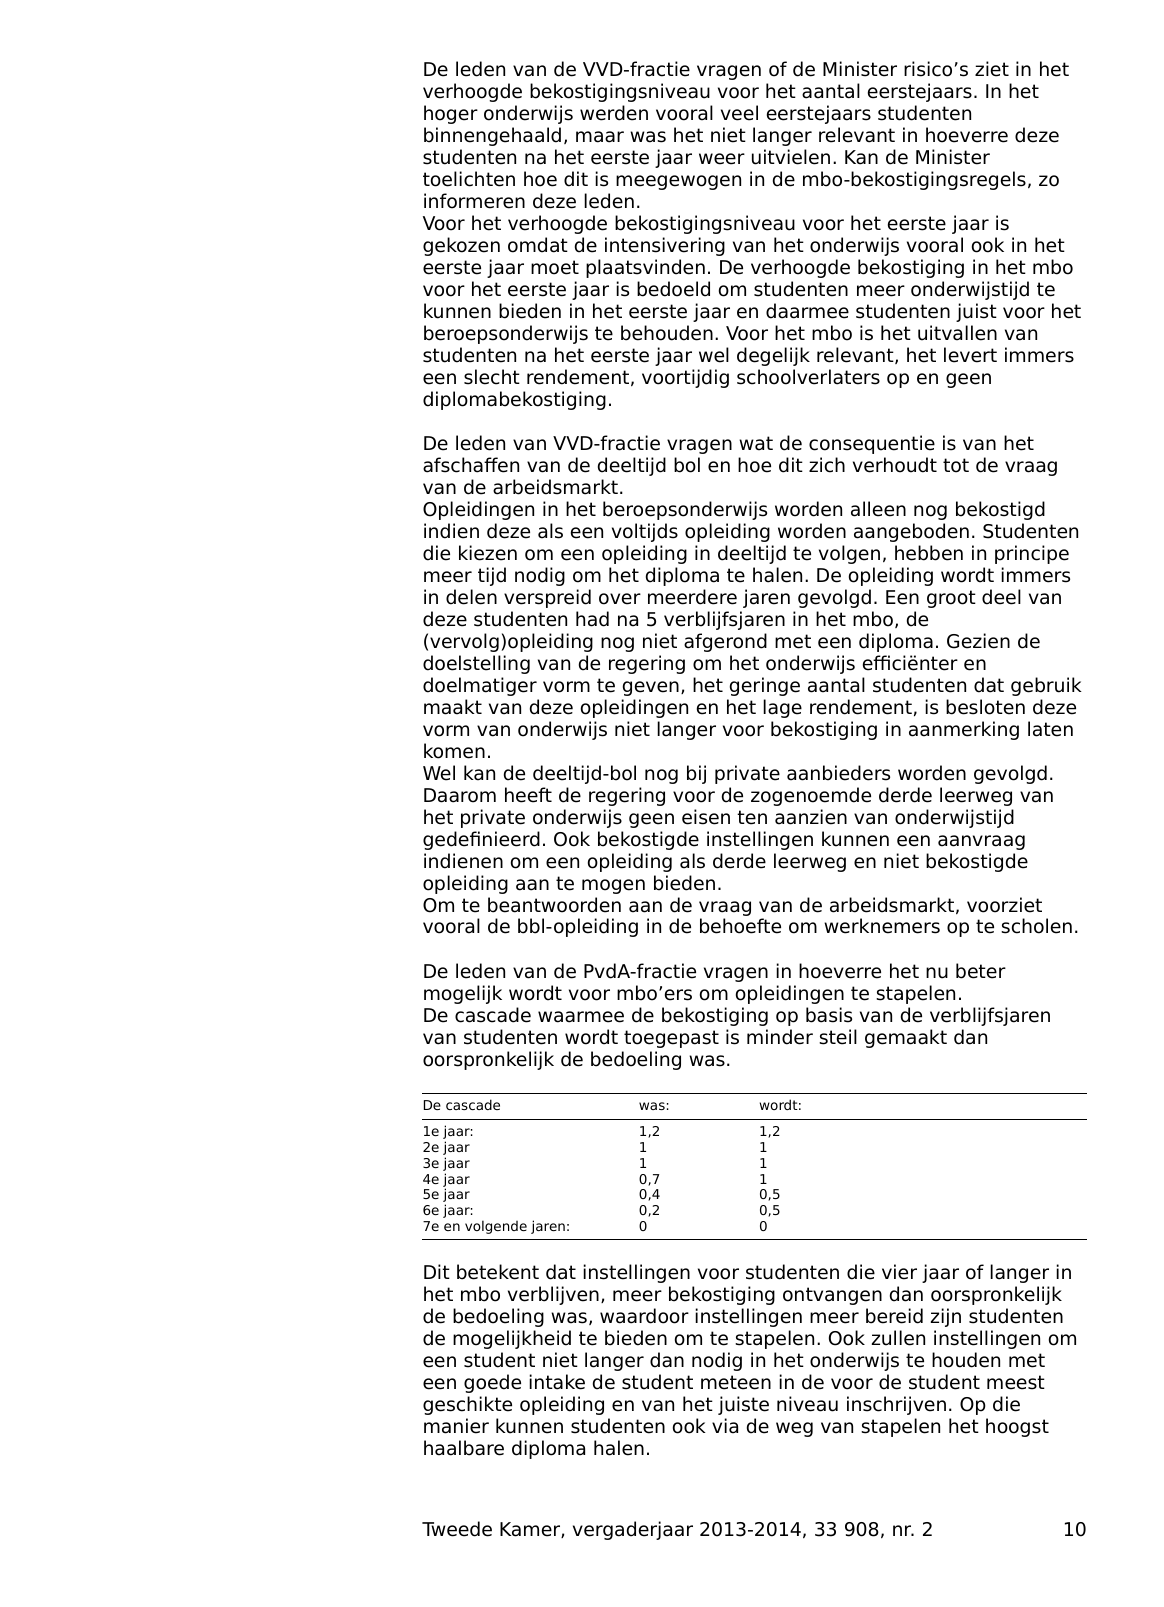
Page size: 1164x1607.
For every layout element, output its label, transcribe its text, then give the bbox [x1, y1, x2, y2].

table_cell 1,2 [633, 1120, 753, 1140]
table_header wordt: [753, 1094, 873, 1118]
table_cell 0 [753, 1219, 873, 1239]
table_header [873, 1094, 1087, 1118]
table_cell [873, 1140, 1087, 1156]
table_cell 0,2 [633, 1203, 753, 1219]
table_cell 5e jaar [422, 1187, 633, 1203]
text Om te beantwoorden aan de vraag van de arbeidsmarkt, voorziet vooral de bbl-opleiding in de behoefte om werknemers op te scholen. [422, 894, 1087, 938]
table_cell 0 [633, 1219, 753, 1239]
text Opleidingen in het beroepsonderwijs worden alleen nog bekostigd indien deze als een voltijds opleiding worden aangeboden. Studenten die kiezen om een opleiding in deeltijd te volgen, hebben in principe meer tijd nodig om het diploma te halen. De opleiding wordt immers in delen verspreid over meerdere jaren gevolgd. Een groot deel van deze studenten had na 5 verblijfsjaren in het mbo, de (vervolg)opleiding nog niet afgerond met een diploma. Gezien de doelstelling van de regering om het onderwijs efficiënter en doelmatiger vorm te geven, het geringe aantal studenten dat gebruik maakt van deze opleidingen en het lage rendement, is besloten deze vorm van onderwijs niet langer voor bekostiging in aanmerking laten komen. [422, 499, 1087, 763]
table_cell [873, 1171, 1087, 1187]
text De leden van VVD-fractie vragen wat de consequentie is van het afschaffen van de deeltijd bol en hoe dit zich verhoudt tot de vraag van de arbeidsmarkt. [422, 433, 1087, 499]
text Dit betekent dat instellingen voor studenten die vier jaar of langer in het mbo verblijven, meer bekostiging ontvangen dan oorspronkelijk de bedoeling was, waardoor instellingen meer bereid zijn studenten de mogelijkheid te bieden om te stapelen. Ook zullen instellingen om een student niet langer dan nodig in het onderwijs te houden met een goede intake de student meteen in de voor de student meest geschikte opleiding en van het juiste niveau inschrijven. Op die manier kunnen studenten ook via de weg van stapelen het hoogst haalbare diploma halen. [422, 1262, 1087, 1460]
table_cell 1 [633, 1156, 753, 1171]
table_cell 1 [633, 1140, 753, 1156]
table_cell 7e en volgende jaren: [422, 1219, 633, 1239]
table_cell [873, 1219, 1087, 1239]
table_cell 0,5 [753, 1203, 873, 1219]
table_cell 4e jaar [422, 1171, 633, 1187]
table_header was: [633, 1094, 753, 1118]
table_header De cascade [422, 1094, 633, 1118]
table_cell 0,5 [753, 1187, 873, 1203]
table_cell [873, 1120, 1087, 1140]
table_cell 0,4 [633, 1187, 753, 1203]
table_cell 6e jaar: [422, 1203, 633, 1219]
table_cell 1e jaar: [422, 1120, 633, 1140]
text De cascade waarmee de bekostiging op basis van de verblijfsjaren van studenten wordt toegepast is minder steil gemaakt dan oorspronkelijk de bedoeling was. [422, 1004, 1087, 1071]
table_cell 0,7 [633, 1171, 753, 1187]
table_cell 1 [753, 1140, 873, 1156]
table_cell 2e jaar [422, 1140, 633, 1156]
table_cell 1 [753, 1171, 873, 1187]
table_cell [873, 1156, 1087, 1171]
text Voor het verhoogde bekostigingsniveau voor het eerste jaar is gekozen omdat de intensivering van het onderwijs vooral ook in het eerste jaar moet plaatsvinden. De verhoogde bekostiging in het mbo voor het eerste jaar is bedoeld om studenten meer onderwijstijd te kunnen bieden in het eerste jaar en daarmee studenten juist voor het beroepsonderwijs te behouden. Voor het mbo is het uitvallen van studenten na het eerste jaar wel degelijk relevant, het levert immers een slecht rendement, voortijdig schoolverlaters op en geen diplomabekostiging. [422, 213, 1087, 411]
table_cell [873, 1203, 1087, 1219]
text Wel kan de deeltijd-bol nog bij private aanbieders worden gevolgd. Daarom heeft de regering voor de zogenoemde derde leerweg van het private onderwijs geen eisen ten aanzien van onderwijstijd gedefinieerd. Ook bekostigde instellingen kunnen een aanvraag indienen om een opleiding als derde leerweg en niet bekostigde opleiding aan te mogen bieden. [422, 763, 1087, 894]
text De leden van de VVD-fractie vragen of de Minister risico’s ziet in het verhoogde bekostigingsniveau voor het aantal eerstejaars. In het hoger onderwijs werden vooral veel eerstejaars studenten binnengehaald, maar was het niet langer relevant in hoeverre deze studenten na het eerste jaar weer uitvielen. Kan de Minister toelichten hoe dit is meegewogen in de mbo-bekostigingsregels, zo informeren deze leden. [422, 59, 1087, 213]
table_cell 1,2 [753, 1120, 873, 1140]
table_cell [873, 1187, 1087, 1203]
text De leden van de PvdA-fractie vragen in hoeverre het nu beter mogelijk wordt voor mbo’ers om opleidingen te stapelen. [422, 961, 1087, 1004]
table_cell 3e jaar [422, 1156, 633, 1171]
table_cell 1 [753, 1156, 873, 1171]
